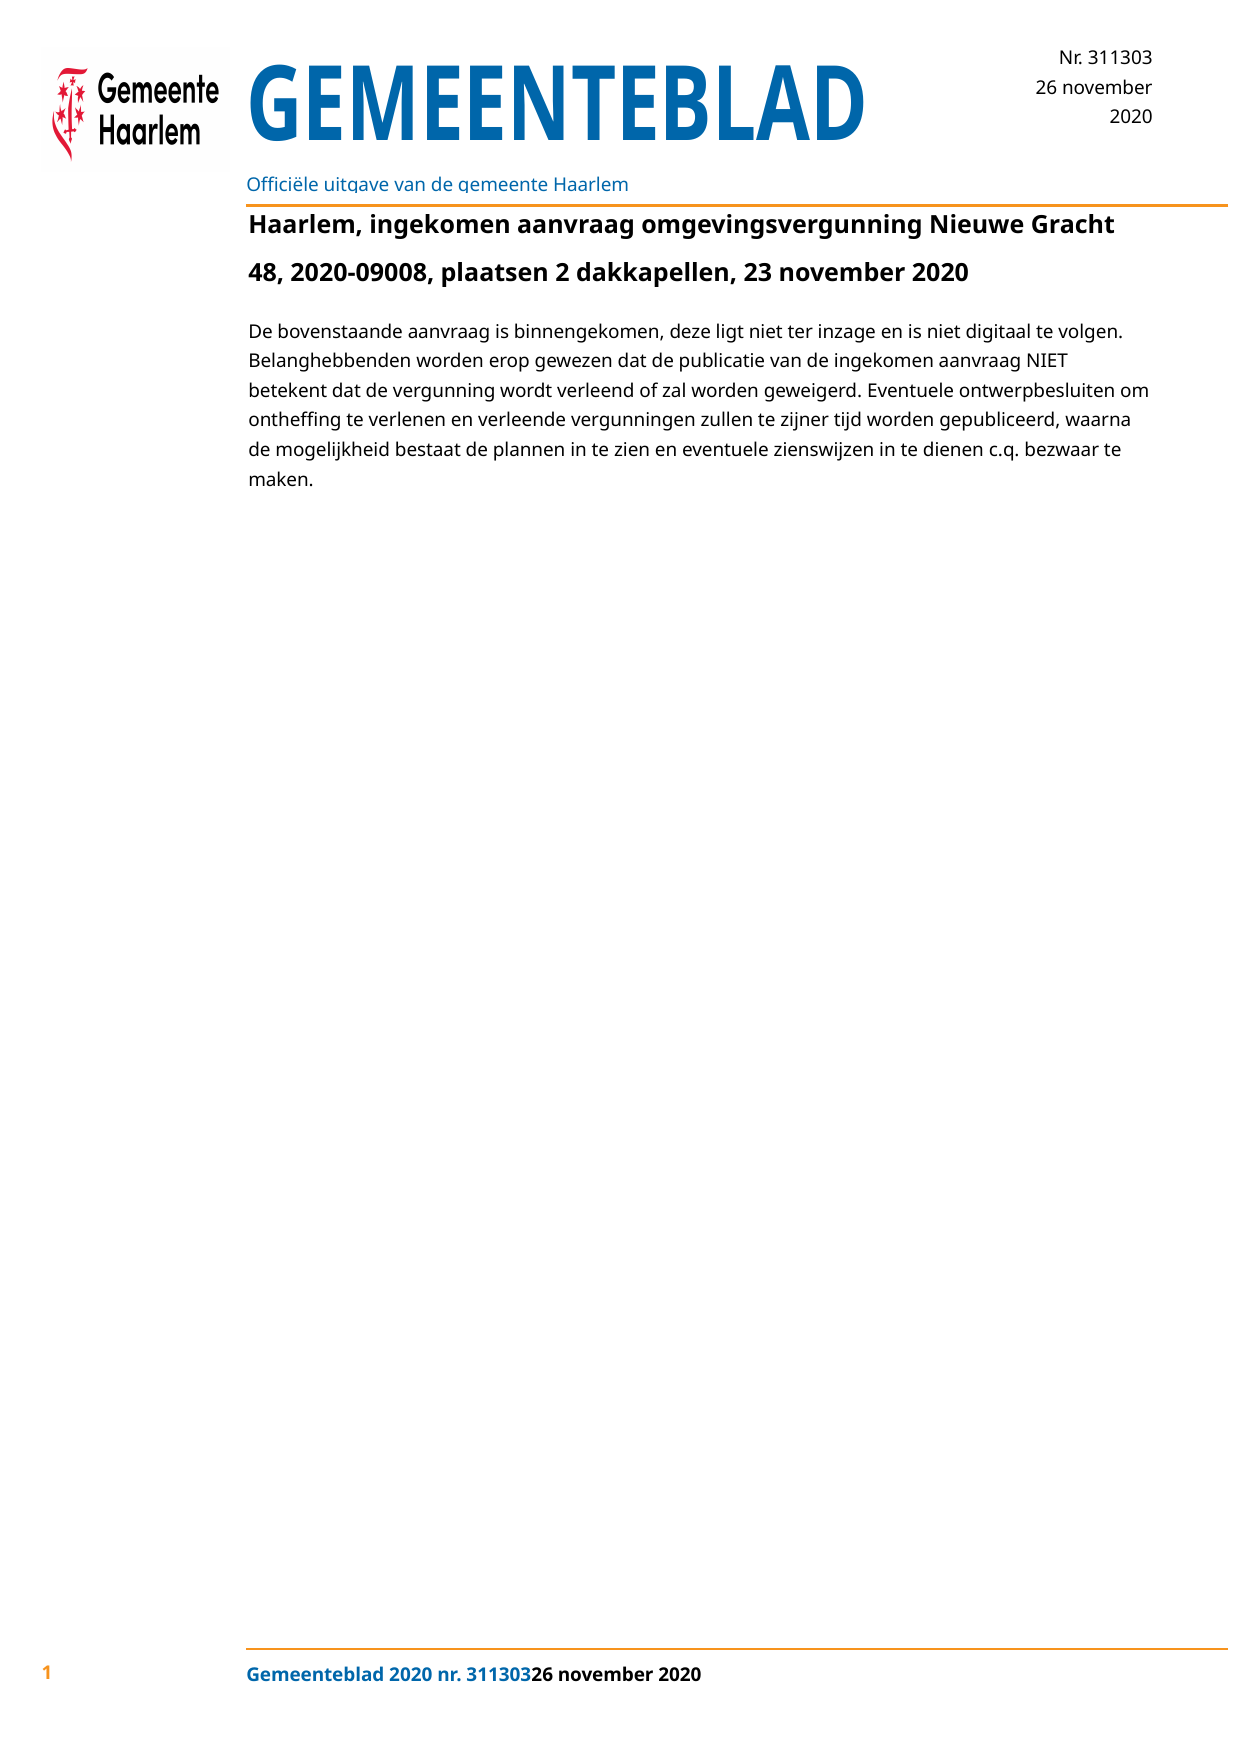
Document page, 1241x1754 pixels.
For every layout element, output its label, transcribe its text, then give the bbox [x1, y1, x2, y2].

picture [41, 47, 231, 172]
text De bovenstaande aanvraag is binnengekomen, deze ligt niet ter inzage en is niet digitaal te volgen. Belanghebbenden worden erop gewezen dat de publicatie van de ingekomen aanvraag NIET betekent dat de vergunning wordt verleend of zal worden geweigerd. Eventuele ontwerpbesluiten om ontheffing te verlenen en verleende vergunningen zullen te zijner tijd worden gepubliceerd, waarna de mogelijkheid bestaat de plannen in te zien en eventuele zienswijzen in te dienen c.q. bezwaar te maken. [248, 318, 1152, 492]
text Haarlem, ingekomen aanvraag omgevingsvergunning Nieuwe Gracht 48, 2020-09008, plaatsen 2 dakkapellen, 23 november 2020 [248, 207, 1152, 288]
